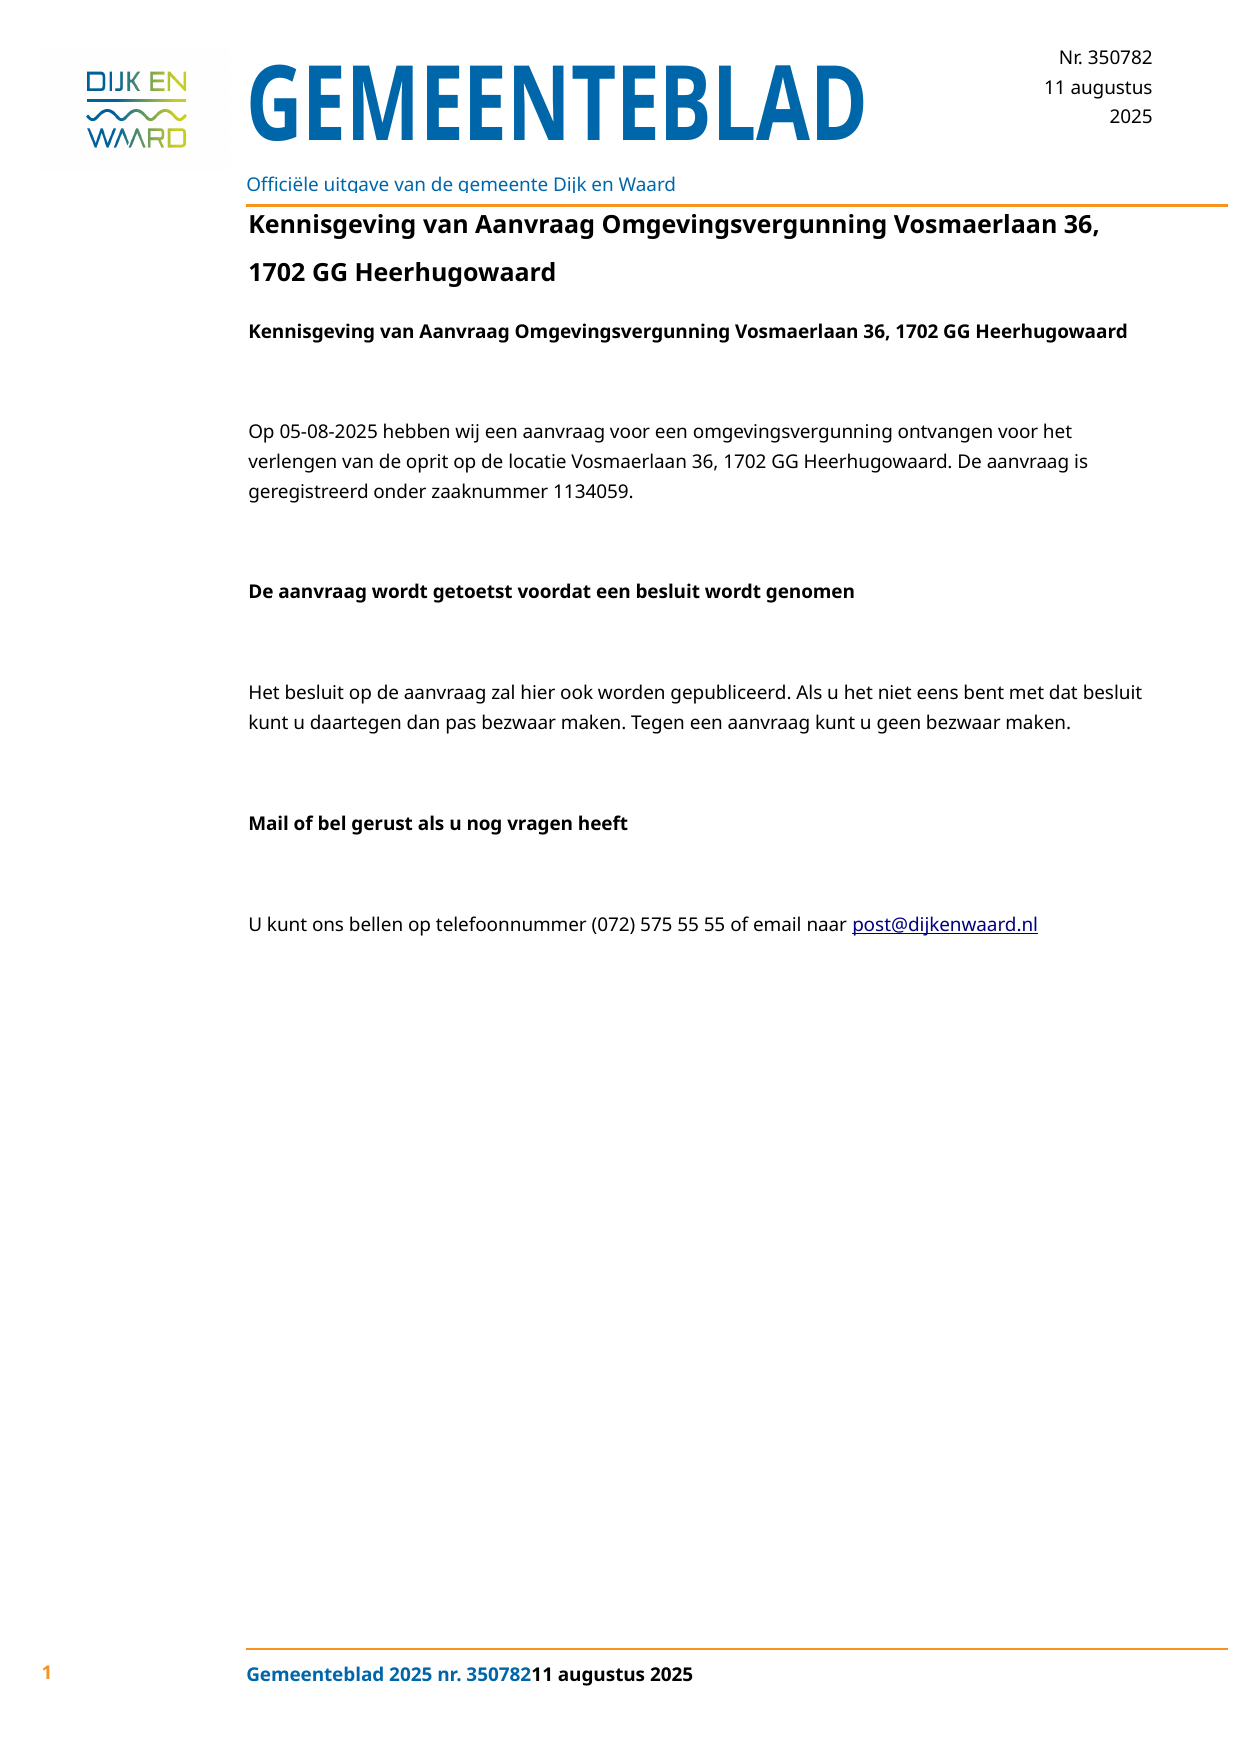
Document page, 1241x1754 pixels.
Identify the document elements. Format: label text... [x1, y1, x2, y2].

text Mail of bel gerust als u nog vragen heeft [248, 810, 1152, 836]
picture [41, 47, 231, 172]
text Kennisgeving van Aanvraag Omgevingsvergunning Vosmaerlaan 36, 1702 GG Heerhugowaard [248, 207, 1152, 288]
text Het besluit op de aanvraag zal hier ook worden gepubliceerd. Als u het niet eens bent met dat besluit kunt u daartegen dan pas bezwaar maken. Tegen een aanvraag kunt u geen bezwaar maken. [248, 679, 1152, 735]
text U kunt ons bellen op telefoonnummer (072) 575 55 55 of email naar post@dijkenwaard.nl [248, 911, 1152, 937]
text Op 05-08-2025 hebben wij een aanvraag voor een omgevingsvergunning ontvangen voor het verlengen van de oprit op de locatie Vosmaerlaan 36, 1702 GG Heerhugowaard. De aanvraag is geregistreerd onder zaaknummer 1134059. [248, 419, 1152, 504]
text De aanvraag wordt getoetst voordat een besluit wordt genomen [248, 579, 1152, 604]
text Kennisgeving van Aanvraag Omgevingsvergunning Vosmaerlaan 36, 1702 GG Heerhugowaard [248, 318, 1152, 344]
